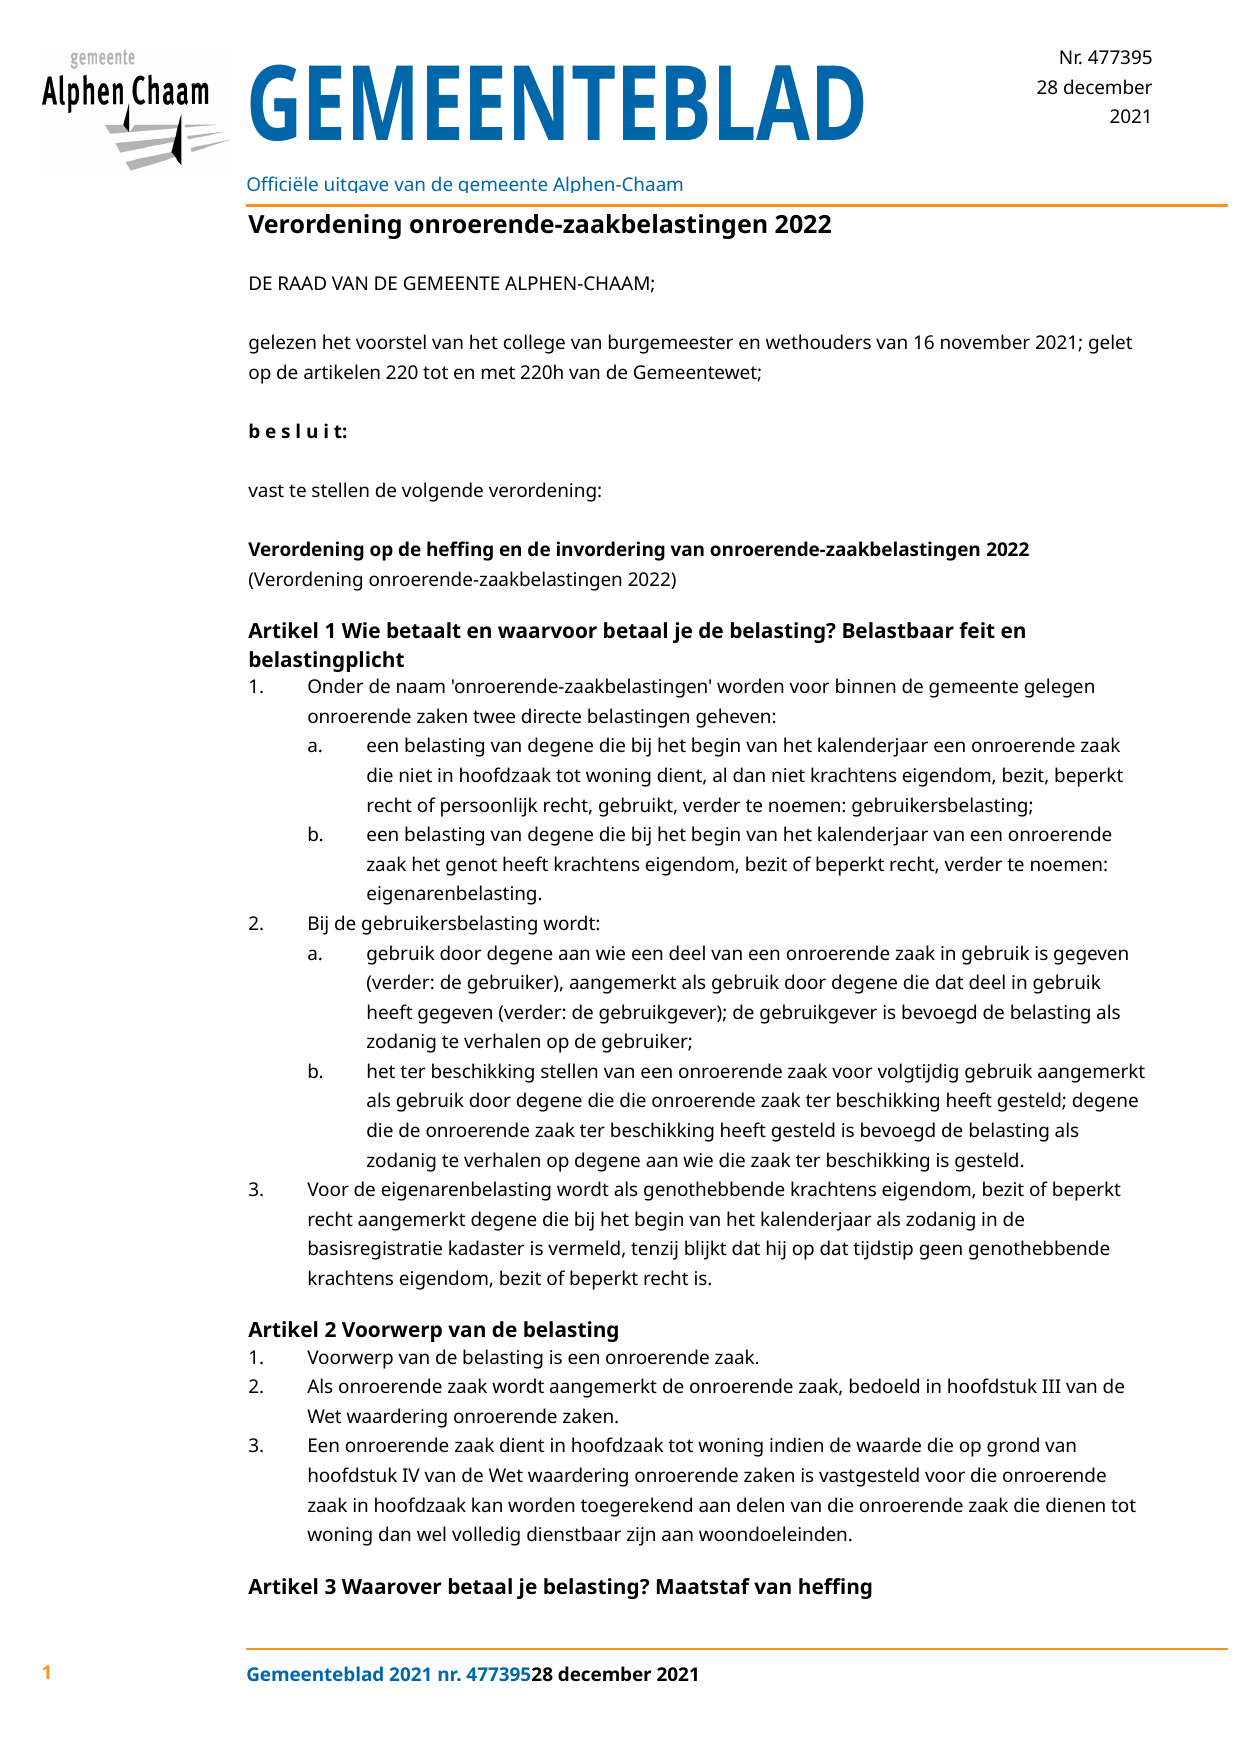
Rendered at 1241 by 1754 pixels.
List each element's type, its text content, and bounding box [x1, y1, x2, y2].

list een belasting van degene die bij het begin van het kalenderjaar van een onroerende zaak het genot heeft krachtens eigendom, bezit of beperkt recht, verder te noemen: eigenarenbelasting. [307, 821, 1152, 906]
list Als onroerende zaak wordt aangemerkt de onroerende zaak, bedoeld in hoofdstuk III van de Wet waardering onroerende zaken. [248, 1373, 1152, 1429]
text DE RAAD VAN DE GEMEENTE ALPHEN-CHAAM; [248, 270, 1152, 296]
text Artikel 2 Voorwerp van de belasting [248, 1316, 1152, 1344]
list Voor de eigenarenbelasting wordt als genothebbende krachtens eigendom, bezit of beperkt recht aangemerkt degene die bij het begin van het kalenderjaar als zodanig in de basisregistratie kadaster is vermeld, tenzij blijkt dat hij op dat tijdstip geen genothebbende krachtens eigendom, bezit of beperkt recht is. [248, 1176, 1152, 1291]
text Verordening onroerende-zaakbelastingen 2022 [248, 207, 1152, 241]
text Artikel 3 Waarover betaal je belasting? Maatstaf van heffing [248, 1572, 1152, 1600]
list een belasting van degene die bij het begin van het kalenderjaar een onroerende zaak die niet in hoofdzaak tot woning dient, al dan niet krachtens eigendom, bezit, beperkt recht of persoonlijk recht, gebruikt, verder te noemen: gebruikersbelasting; [307, 733, 1152, 817]
text gelezen het voorstel van het college van burgemeester en wethouders van 16 november 2021; gelet op de artikelen 220 tot en met 220h van de Gemeentewet; [248, 329, 1152, 385]
text vast te stellen de volgende verordening: [248, 477, 1152, 503]
list het ter beschikking stellen van een onroerende zaak voor volgtijdig gebruik aangemerkt als gebruik door degene die die onroerende zaak ter beschikking heeft gesteld; degene die de onroerende zaak ter beschikking heeft gesteld is bevoegd de belasting als zodanig te verhalen op degene aan wie die zaak ter beschikking is gesteld. [307, 1058, 1152, 1172]
list Onder de naam 'onroerende-zaakbelastingen' worden voor binnen de gemeente gelegen onroerende zaken twee directe belastingen geheven: [248, 673, 1152, 729]
text b e s l u i t: [248, 418, 1152, 444]
list Een onroerende zaak dient in hoofdzaak tot woning indien de waarde die op grond van hoofdstuk IV van de Wet waardering onroerende zaken is vastgesteld voor die onroerende zaak in hoofdzaak kan worden toegerekend aan delen van die onroerende zaak die dienen tot woning dan wel volledig dienstbaar zijn aan woondoeleinden. [248, 1433, 1152, 1547]
list Bij de gebruikersbelasting wordt: [248, 910, 1152, 936]
text Artikel 1 Wie betaalt en waarvoor betaal je de belasting? Belastbaar feit en belastingplicht [248, 617, 1152, 673]
text (Verordening onroerende-zaakbelastingen 2022) [248, 566, 1152, 592]
list gebruik door degene aan wie een deel van een onroerende zaak in gebruik is gegeven (verder: de gebruiker), aangemerkt als gebruik door degene die dat deel in gebruik heeft gegeven (verder: de gebruikgever); de gebruikgever is bevoegd de belasting als zodanig te verhalen op de gebruiker; [307, 940, 1152, 1054]
text Verordening op de heffing en de invordering van onroerende-zaakbelastingen 2022 [248, 537, 1152, 562]
list Voorwerp van de belasting is een onroerende zaak. [248, 1344, 1152, 1370]
picture [41, 47, 231, 172]
